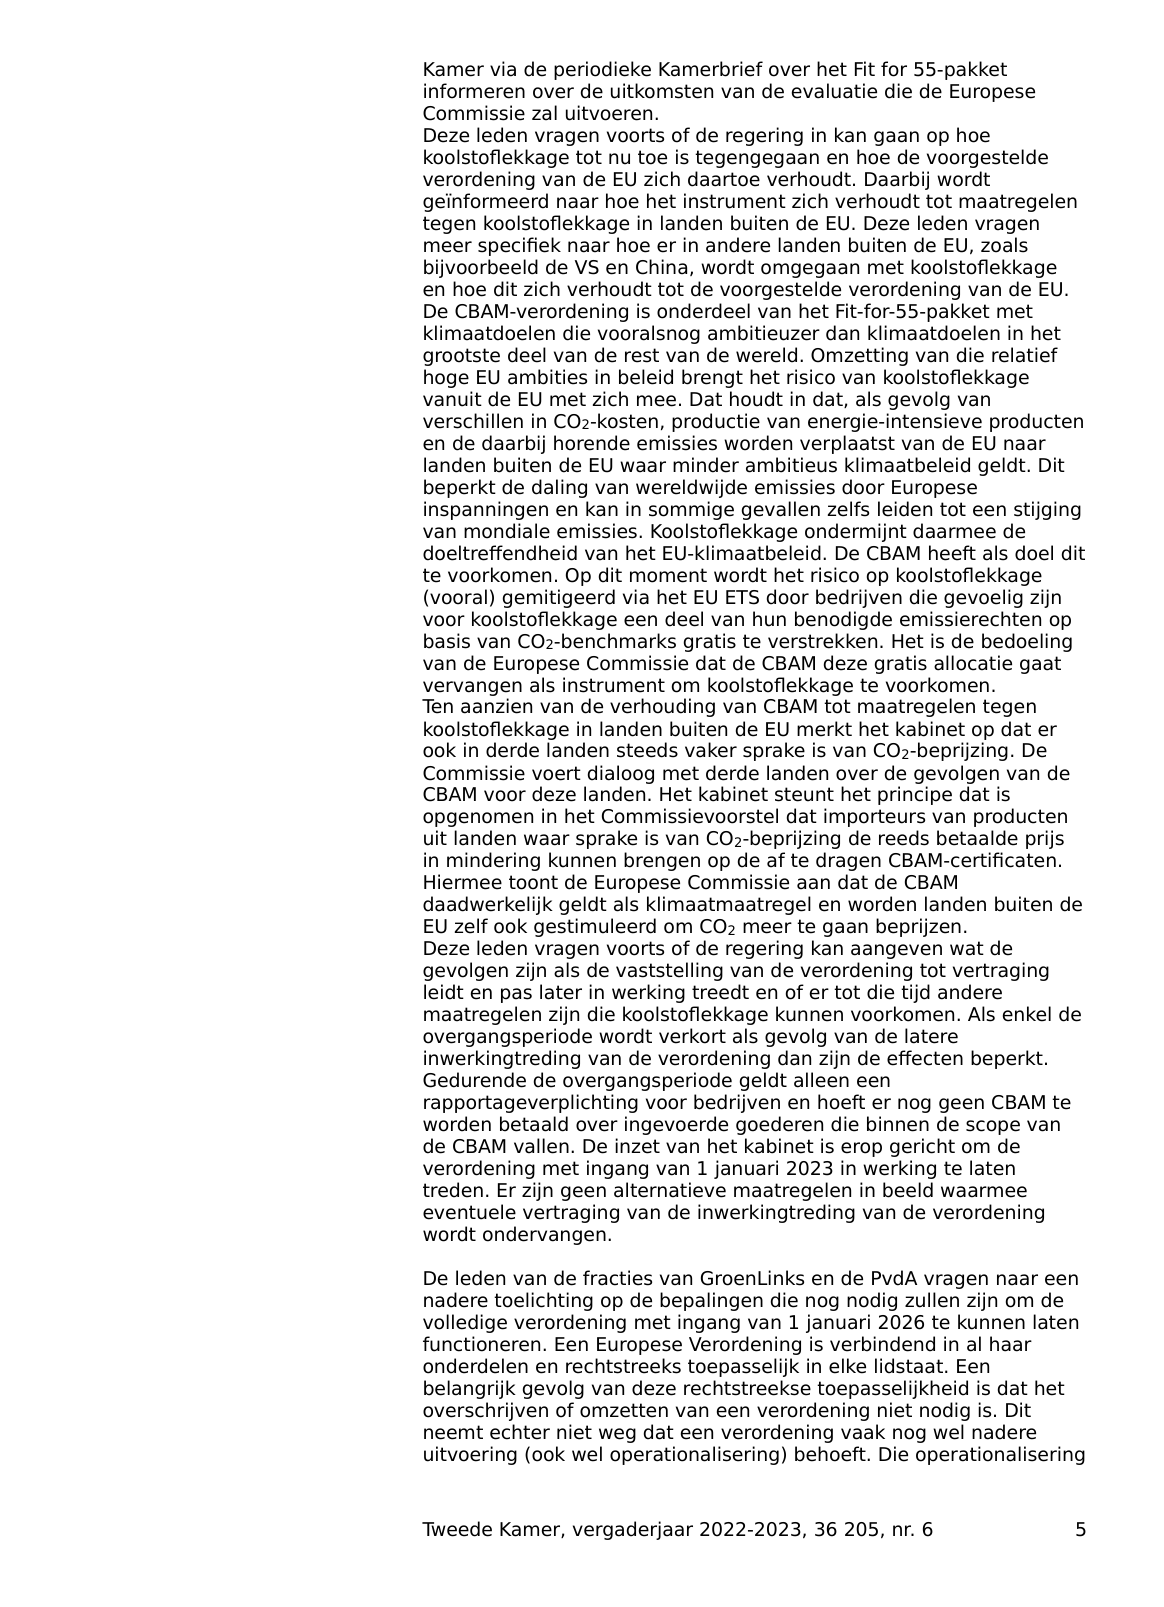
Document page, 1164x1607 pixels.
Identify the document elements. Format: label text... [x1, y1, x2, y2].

text Ten aanzien van de verhouding van CBAM tot maatregelen tegen koolstoflekkage in landen buiten de EU merkt het kabinet op dat er ook in derde landen steeds vaker sprake is van CO2-beprijzing. De Commissie voert dialoog met derde landen over de gevolgen van de CBAM voor deze landen. Het kabinet steunt het principe dat is opgenomen in het Commissievoorstel dat importeurs van producten uit landen waar sprake is van CO2-beprijzing de reeds betaalde prijs in mindering kunnen brengen op de af te dragen CBAM-certificaten. Hiermee toont de Europese Commissie aan dat de CBAM daadwerkelijk geldt als klimaatmaatregel en worden landen buiten de EU zelf ook gestimuleerd om CO2 meer te gaan beprijzen. [422, 696, 1087, 938]
text Deze leden vragen voorts of de regering in kan gaan op hoe koolstoflekkage tot nu toe is tegengegaan en hoe de voorgestelde verordening van de EU zich daartoe verhoudt. Daarbij wordt geïnformeerd naar hoe het instrument zich verhoudt tot maatregelen tegen koolstoflekkage in landen buiten de EU. Deze leden vragen meer specifiek naar hoe er in andere landen buiten de EU, zoals bijvoorbeeld de VS en China, wordt omgegaan met koolstoflekkage en hoe dit zich verhoudt tot de voorgestelde verordening van de EU. De CBAM-verordening is onderdeel van het Fit-for-55-pakket met klimaatdoelen die vooralsnog ambitieuzer dan klimaatdoelen in het grootste deel van de rest van de wereld. Omzetting van die relatief hoge EU ambities in beleid brengt het risico van koolstoflekkage vanuit de EU met zich mee. Dat houdt in dat, als gevolg van verschillen in CO2-kosten, productie van energie-intensieve producten en de daarbij horende emissies worden verplaatst van de EU naar landen buiten de EU waar minder ambitieus klimaatbeleid geldt. Dit beperkt de daling van wereldwijde emissies door Europese inspanningen en kan in sommige gevallen zelfs leiden tot een stijging van mondiale emissies. Koolstoflekkage ondermijnt daarmee de doeltreffendheid van het EU-klimaatbeleid. De CBAM heeft als doel dit te voorkomen. Op dit moment wordt het risico op koolstoflekkage (vooral) gemitigeerd via het EU ETS door bedrijven die gevoelig zijn voor koolstoflekkage een deel van hun benodigde emissierechten op basis van CO2-benchmarks gratis te verstrekken. Het is de bedoeling van de Europese Commissie dat de CBAM deze gratis allocatie gaat vervangen als instrument om koolstoflekkage te voorkomen. [422, 125, 1087, 696]
text De leden van de fracties van GroenLinks en de PvdA vragen naar een nadere toelichting op de bepalingen die nog nodig zullen zijn om de volledige verordening met ingang van 1 januari 2026 te kunnen laten functioneren. Een Europese Verordening is verbindend in al haar onderdelen en rechtstreeks toepasselijk in elke lidstaat. Een belangrijk gevolg van deze rechtstreekse toepasselijkheid is dat het overschrijven of omzetten van een verordening niet nodig is. Dit neemt echter niet weg dat een verordening vaak nog wel nadere uitvoering (ook wel operationalisering) behoeft. Die operationalisering [422, 1268, 1087, 1466]
text Deze leden vragen voorts of de regering kan aangeven wat de gevolgen zijn als de vaststelling van de verordening tot vertraging leidt en pas later in werking treedt en of er tot die tijd andere maatregelen zijn die koolstoflekkage kunnen voorkomen. Als enkel de overgangsperiode wordt verkort als gevolg van de latere inwerkingtreding van de verordening dan zijn de effecten beperkt. Gedurende de overgangsperiode geldt alleen een rapportageverplichting voor bedrijven en hoeft er nog geen CBAM te worden betaald over ingevoerde goederen die binnen de scope van de CBAM vallen. De inzet van het kabinet is erop gericht om de verordening met ingang van 1 januari 2023 in werking te laten treden. Er zijn geen alternatieve maatregelen in beeld waarmee eventuele vertraging van de inwerkingtreding van de verordening wordt ondervangen. [422, 938, 1087, 1246]
text Kamer via de periodieke Kamerbrief over het Fit for 55-pakket informeren over de uitkomsten van de evaluatie die de Europese Commissie zal uitvoeren. [422, 59, 1087, 125]
